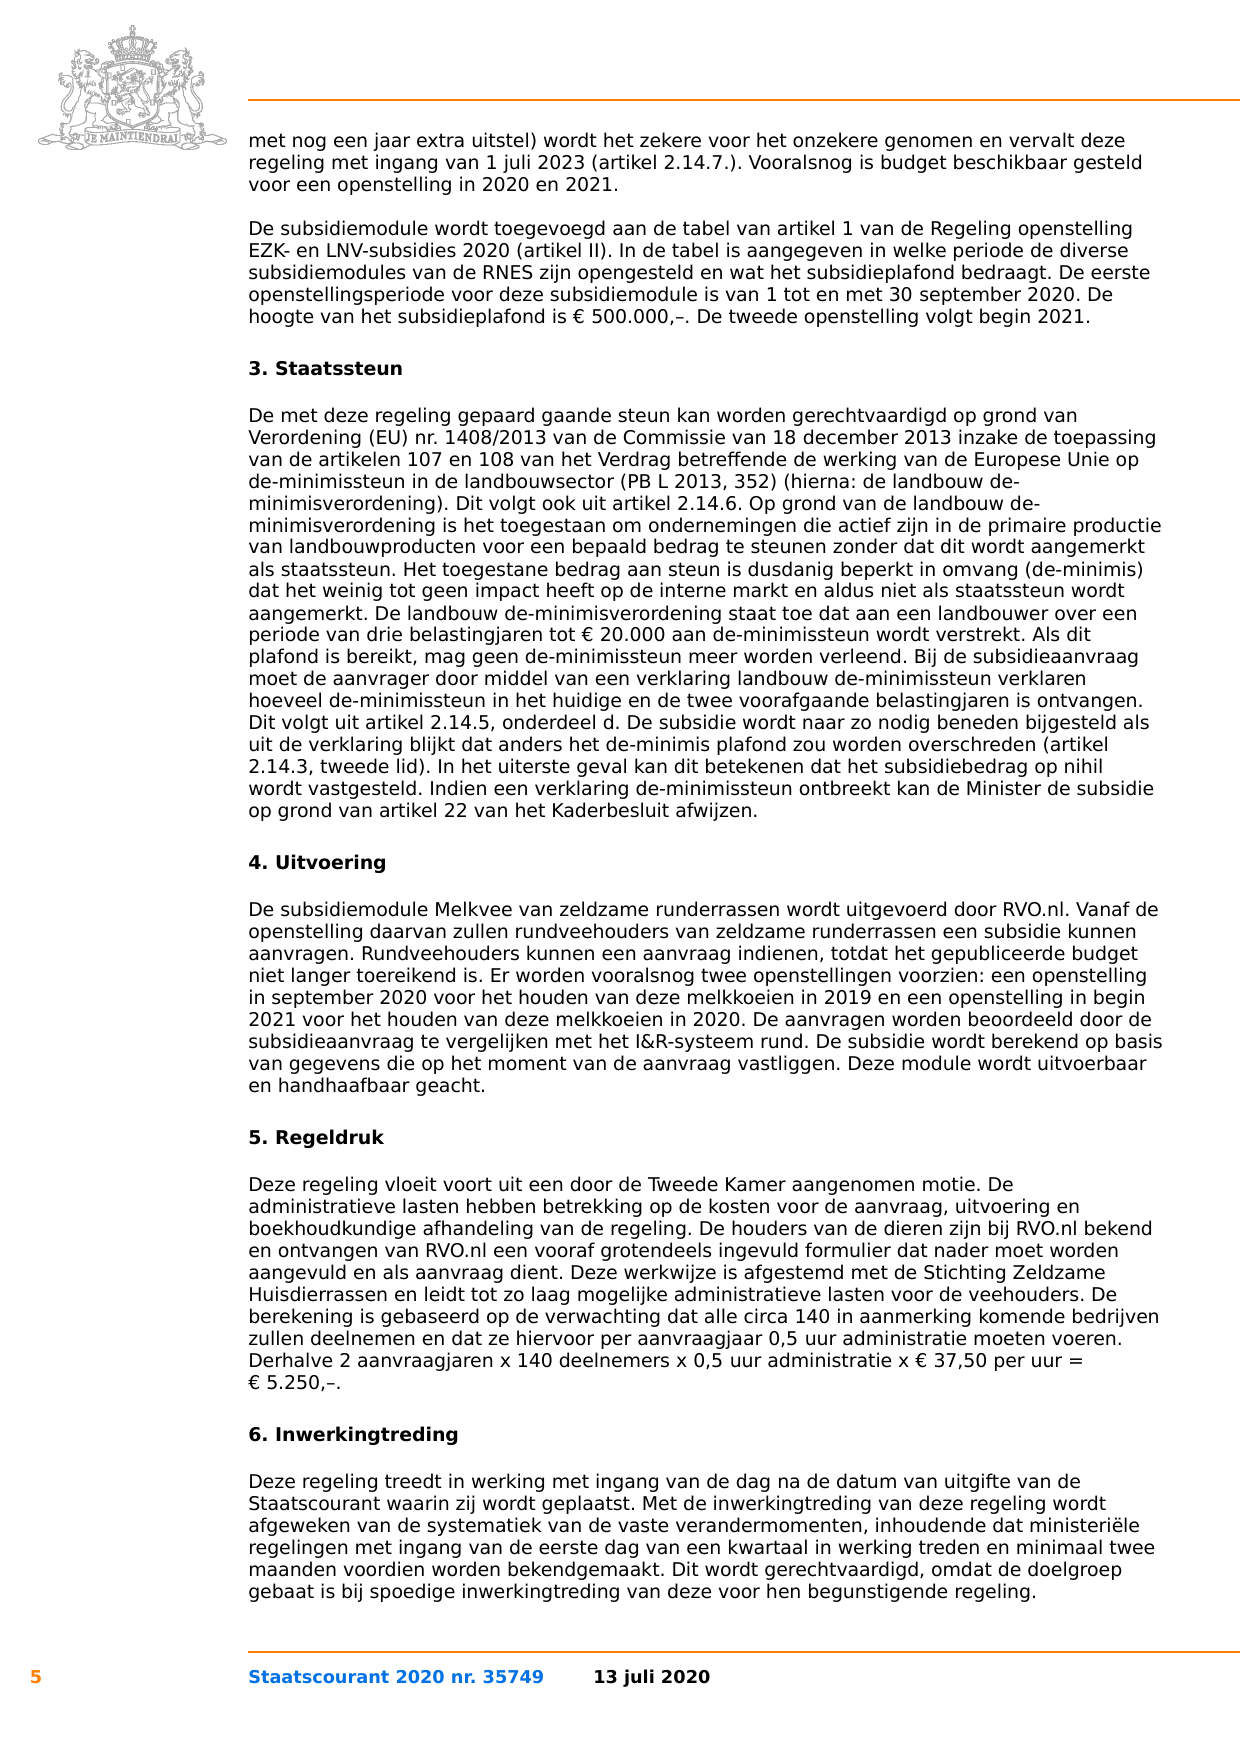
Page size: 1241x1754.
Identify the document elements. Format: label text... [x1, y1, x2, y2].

text De subsidiemodule Melkvee van zeldzame runderrassen wordt uitgevoerd door RVO.nl. Vanaf de openstelling daarvan zullen rundveehouders van zeldzame runderrassen een subsidie kunnen aanvragen. Rundveehouders kunnen een aanvraag indienen, totdat het gepubliceerde budget niet langer toereikend is. Er worden vooralsnog twee openstellingen voorzien: een openstelling in september 2020 voor het houden van deze melkkoeien in 2019 en een openstelling in begin 2021 voor het houden van deze melkkoeien in 2020. De aanvragen worden beoordeeld door de subsidieaanvraag te vergelijken met het I&R-systeem rund. De subsidie wordt berekend op basis van gegevens die op het moment van de aanvraag vastliggen. Deze module wordt uitvoerbaar en handhaafbaar geacht. [248, 899, 1163, 1097]
subtitle 5. Regeldruk [248, 1127, 1163, 1149]
subtitle 4. Uitvoering [248, 852, 1163, 874]
subtitle 6. Inwerkingtreding [248, 1424, 1163, 1446]
text De subsidiemodule wordt toegevoegd aan de tabel van artikel 1 van de Regeling openstelling EZK- en LNV-subsidies 2020 (artikel II). In de tabel is aangegeven in welke periode de diverse subsidiemodules van de RNES zijn opengesteld en wat het subsidieplafond bedraagt. De eerste openstellingsperiode voor deze subsidiemodule is van 1 tot en met 30 september 2020. De hoogte van het subsidieplafond is € 500.000,–. De tweede openstelling volgt begin 2021. [248, 218, 1163, 328]
text Deze regeling treedt in werking met ingang van de dag na de datum van uitgifte van de Staatscourant waarin zij wordt geplaatst. Met de inwerkingtreding van deze regeling wordt afgeweken van de systematiek van de vaste verandermomenten, inhoudende dat ministeriële regelingen met ingang van de eerste dag van een kwartaal in werking treden en minimaal twee maanden voordien worden bekendgemaakt. Dit wordt gerechtvaardigd, omdat de doelgroep gebaat is bij spoedige inwerkingtreding van deze voor hen begunstigende regeling. [248, 1471, 1163, 1603]
picture [38, 25, 227, 150]
text met nog een jaar extra uitstel) wordt het zekere voor het onzekere genomen en vervalt deze regeling met ingang van 1 juli 2023 (artikel 2.14.7.). Vooralsnog is budget beschikbaar gesteld voor een openstelling in 2020 en 2021. [248, 130, 1163, 196]
text Deze regeling vloeit voort uit een door de Tweede Kamer aangenomen motie. De administratieve lasten hebben betrekking op de kosten voor de aanvraag, uitvoering en boekhoudkundige afhandeling van de regeling. De houders van de dieren zijn bij RVO.nl bekend en ontvangen van RVO.nl een vooraf grotendeels ingevuld formulier dat nader moet worden aangevuld en als aanvraag dient. Deze werkwijze is afgestemd met de Stichting Zeldzame Huisdierrassen en leidt tot zo laag mogelijke administratieve lasten voor de veehouders. De berekening is gebaseerd op de verwachting dat alle circa 140 in aanmerking komende bedrijven zullen deelnemen en dat ze hiervoor per aanvraagjaar 0,5 uur administratie moeten voeren. Derhalve 2 aanvraagjaren x 140 deelnemers x 0,5 uur administratie x € 37,50 per uur = € 5.250,–. [248, 1174, 1163, 1394]
text De met deze regeling gepaard gaande steun kan worden gerechtvaardigd op grond van Verordening (EU) nr. 1408/2013 van de Commissie van 18 december 2013 inzake de toepassing van de artikelen 107 en 108 van het Verdrag betreffende de werking van de Europese Unie op de-minimissteun in de landbouwsector (PB L 2013, 352) (hierna: de landbouw de-minimisverordening). Dit volgt ook uit artikel 2.14.6. Op grond van de landbouw de-minimisverordening is het toegestaan om ondernemingen die actief zijn in de primaire productie van landbouwproducten voor een bepaald bedrag te steunen zonder dat dit wordt aangemerkt als staatssteun. Het toegestane bedrag aan steun is dusdanig beperkt in omvang (de-minimis) dat het weinig tot geen impact heeft op de interne markt en aldus niet als staatssteun wordt aangemerkt. De landbouw de-minimisverordening staat toe dat aan een landbouwer over een periode van drie belastingjaren tot € 20.000 aan de-minimissteun wordt verstrekt. Als dit plafond is bereikt, mag geen de-minimissteun meer worden verleend. Bij de subsidieaanvraag moet de aanvrager door middel van een verklaring landbouw de-minimissteun verklaren hoeveel de-minimissteun in het huidige en de twee voorafgaande belastingjaren is ontvangen. Dit volgt uit artikel 2.14.5, onderdeel d. De subsidie wordt naar zo nodig beneden bijgesteld als uit de verklaring blijkt dat anders het de-minimis plafond zou worden overschreden (artikel 2.14.3, tweede lid). In het uiterste geval kan dit betekenen dat het subsidiebedrag op nihil wordt vastgesteld. Indien een verklaring de-minimissteun ontbreekt kan de Minister de subsidie op grond van artikel 22 van het Kaderbesluit afwijzen. [248, 404, 1163, 822]
subtitle 3. Staatssteun [248, 358, 1163, 379]
